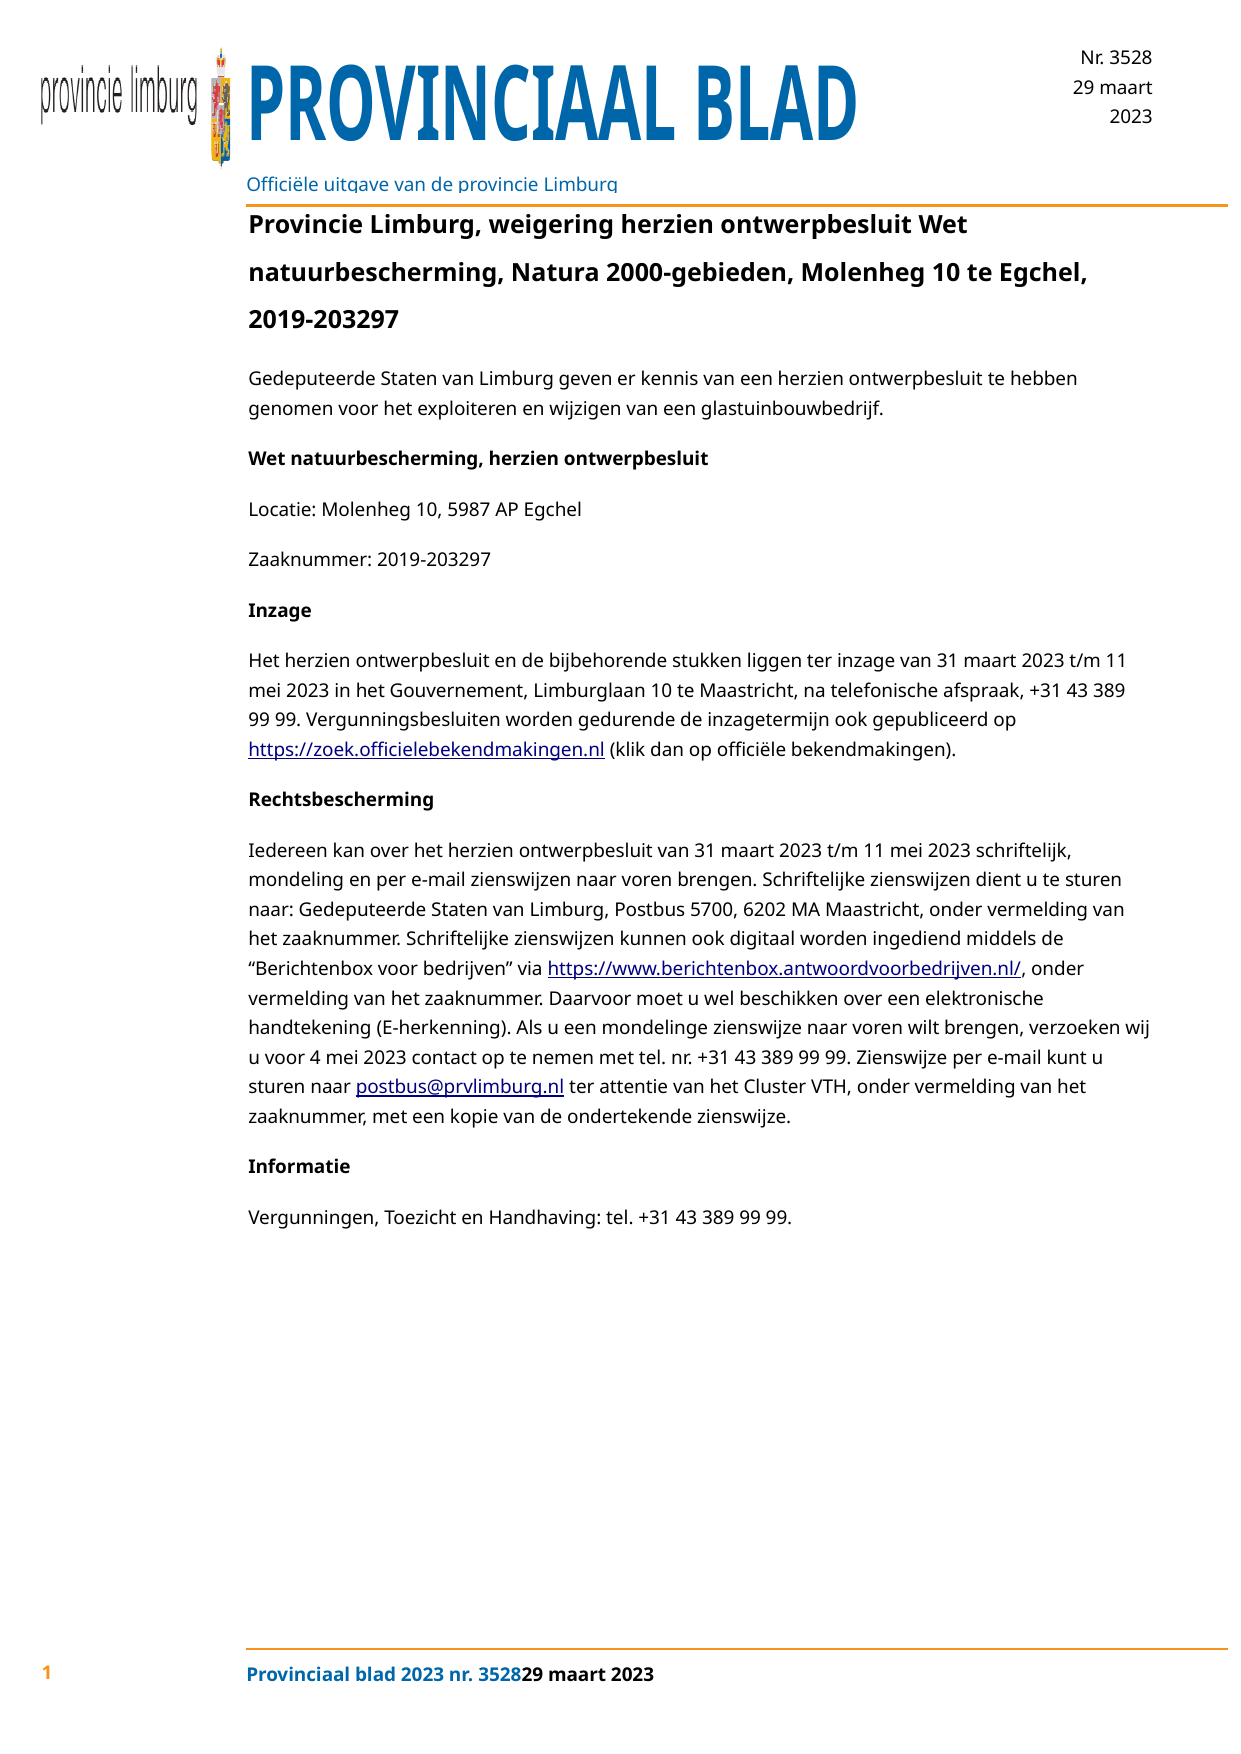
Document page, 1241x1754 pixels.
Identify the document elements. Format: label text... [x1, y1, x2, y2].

text Wet natuurbescherming, herzien ontwerpbesluit [248, 446, 1152, 471]
text Iedereen kan over het herzien ontwerpbesluit van 31 maart 2023 t/m 11 mei 2023 schriftelijk, mondeling en per e-mail zienswijzen naar voren brengen. Schriftelijke zienswijzen dient u te sturen naar: Gedeputeerde Staten van Limburg, Postbus 5700, 6202 MA Maastricht, onder vermelding van het zaaknummer. Schriftelijke zienswijzen kunnen ook digitaal worden ingediend middels de “Berichtenbox voor bedrijven” via https://www.berichtenbox.antwoordvoorbedrijven.nl/, onder vermelding van het zaaknummer. Daarvoor moet u wel beschikken over een elektronische handtekening (E-herkenning). Als u een mondelinge zienswijze naar voren wilt brengen, verzoeken wij u voor 4 mei 2023 contact op te nemen met tel. nr. +31 43 389 99 99. Zienswijze per e-mail kunt u sturen naar postbus@prvlimburg.nl ter attentie van het Cluster VTH, onder vermelding van het zaaknummer, met een kopie van de ondertekende zienswijze. [248, 837, 1152, 1129]
text Provincie Limburg, weigering herzien ontwerpbesluit Wet natuurbescherming, Natura 2000-gebieden, Molenheg 10 te Egchel, 2019-203297 [248, 207, 1152, 336]
text Zaaknummer: 2019-203297 [248, 546, 1152, 572]
text Informatie [248, 1153, 1152, 1179]
text Locatie: Molenheg 10, 5987 AP Egchel [248, 496, 1152, 522]
text Het herzien ontwerpbesluit en de bijbehorende stukken liggen ter inzage van 31 maart 2023 t/m 11 mei 2023 in het Gouvernement, Limburglaan 10 te Maastricht, na telefonische afspraak, +31 43 389 99 99. Vergunningsbesluiten worden gedurende de inzagetermijn ook gepubliceerd op https://zoek.officielebekendmakingen.nl (klik dan op officiële bekendmakingen). [248, 647, 1152, 762]
picture [41, 47, 231, 172]
text Rechtsbescherming [248, 786, 1152, 812]
text Gedeputeerde Staten van Limburg geven er kennis van een herzien ontwerpbesluit te hebben genomen voor het exploiteren en wijzigen van een glastuinbouwbedrijf. [248, 366, 1152, 421]
text Inzage [248, 597, 1152, 622]
text Vergunningen, Toezicht en Handhaving: tel. +31 43 389 99 99. [248, 1204, 1152, 1229]
